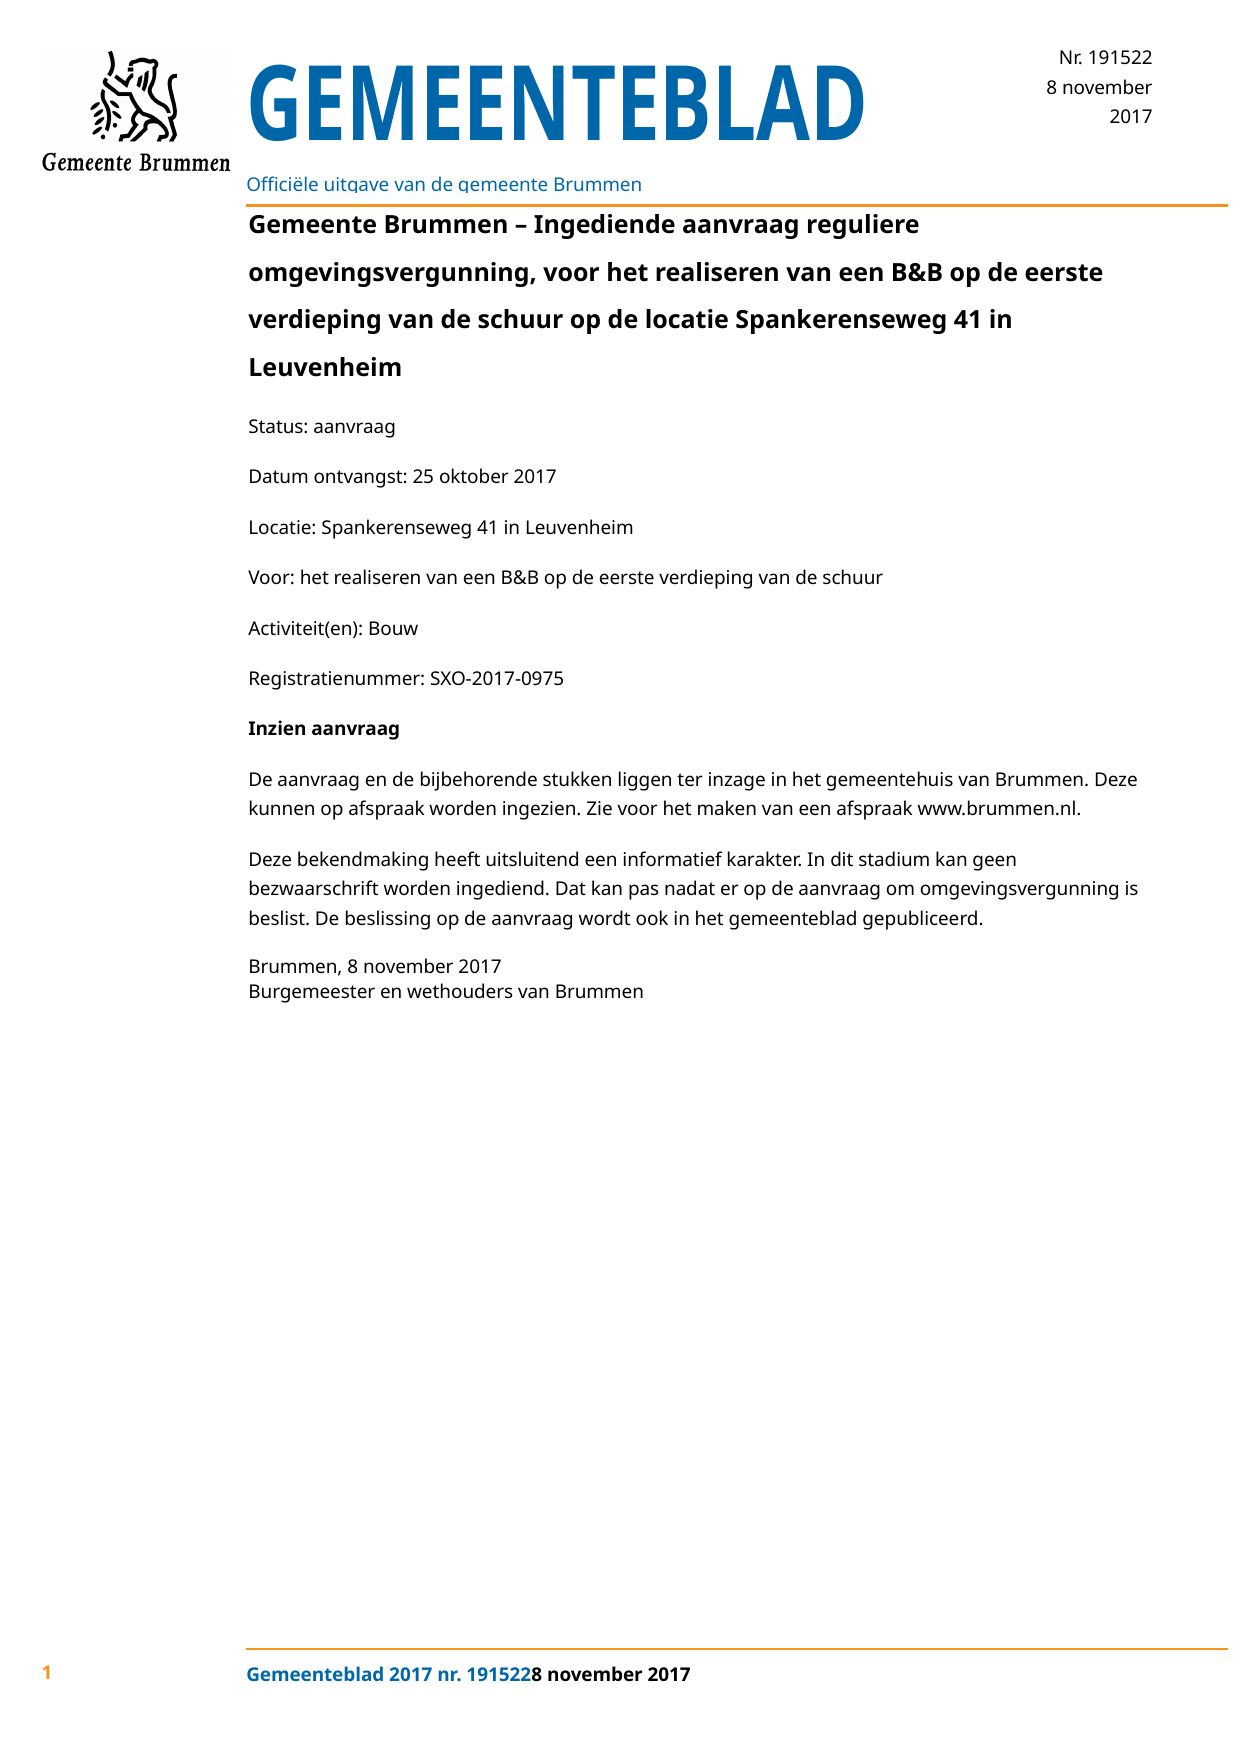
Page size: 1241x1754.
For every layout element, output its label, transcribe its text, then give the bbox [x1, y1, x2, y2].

text Status: aanvraag [248, 413, 1152, 439]
text De aanvraag en de bijbehorende stukken liggen ter inzage in het gemeentehuis van Brummen. Deze kunnen op afspraak worden ingezien. Zie voor het maken van een afspraak www.brummen.nl. [248, 766, 1152, 821]
text Voor: het realiseren van een B&B op de eerste verdieping van de schuur [248, 564, 1152, 590]
text Registratienummer: SXO-2017-0975 [248, 665, 1152, 691]
text Inzien aanvraag [248, 716, 1152, 741]
text Brummen, 8 november 2017 [248, 953, 1152, 979]
text Deze bekendmaking heeft uitsluitend een informatief karakter. In dit stadium kan geen bezwaarschrift worden ingediend. Dat kan pas nadat er op de aanvraag om omgevingsvergunning is beslist. De beslissing op de aanvraag wordt ook in het gemeenteblad gepubliceerd. [248, 846, 1152, 931]
text Activiteit(en): Bouw [248, 615, 1152, 641]
text Gemeente Brummen – Ingediende aanvraag reguliere omgevingsvergunning, voor het realiseren van een B&B op de eerste verdieping van de schuur op de locatie Spankerenseweg 41 in Leuvenheim [248, 207, 1152, 384]
text Burgemeester en wethouders van Brummen [248, 979, 1152, 1004]
text Locatie: Spankerenseweg 41 in Leuvenheim [248, 514, 1152, 540]
picture [41, 47, 231, 172]
text Datum ontvangst: 25 oktober 2017 [248, 463, 1152, 489]
